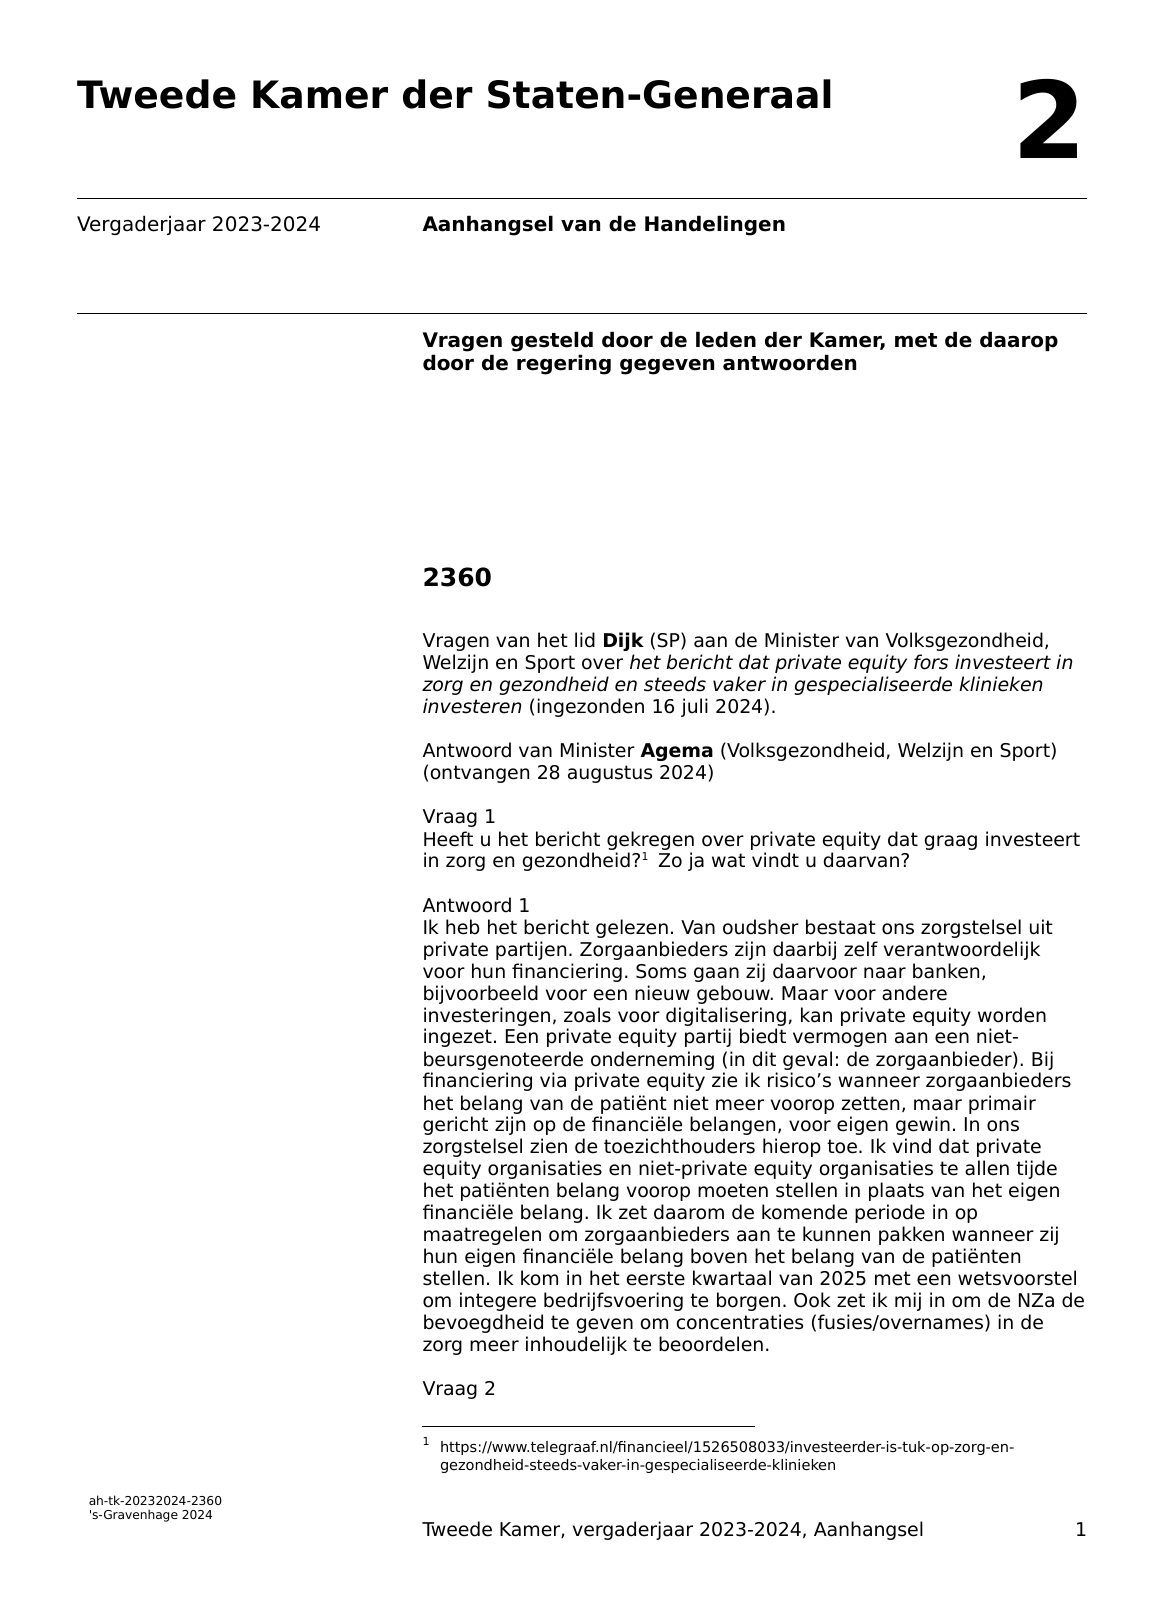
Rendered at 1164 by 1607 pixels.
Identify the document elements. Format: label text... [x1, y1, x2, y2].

text Heeft u het bericht gekregen over private equity dat graag investeert in zorg en gezondheid? Zo ja wat vindt u daarvan? [422, 828, 1087, 872]
text Vraag 1 [422, 806, 1087, 828]
text Antwoord 1 [422, 894, 1087, 917]
text Antwoord van Minister Agema (Volksgezondheid, Welzijn en Sport) (ontvangen 28 augustus 2024) [422, 740, 1087, 784]
table_cell Aanhangsel van de Handelingen [422, 199, 1087, 313]
table_cell [77, 314, 422, 375]
text 's-Gravenhage 2024 [88, 1508, 323, 1522]
table_cell Vragen gesteld door de leden der Kamer, met de daarop door de regering gegeven antwoorden [422, 314, 1087, 375]
text Ik heb het bericht gelezen. Van oudsher bestaat ons zorgstelsel uit private partijen. Zorgaanbieders zijn daarbij zelf verantwoordelijk voor hun financiering. Soms gaan zij daarvoor naar banken, bijvoorbeeld voor een nieuw gebouw. Maar voor andere investeringen, zoals voor digitalisering, kan private equity worden ingezet. Een private equity partij biedt vermogen aan een niet-beursgenoteerde onderneming (in dit geval: de zorgaanbieder). Bij financiering via private equity zie ik risico’s wanneer zorgaanbieders het belang van de patiënt niet meer voorop zetten, maar primair gericht zijn op de financiële belangen, voor eigen gewin. In ons zorgstelsel zien de toezichthouders hierop toe. Ik vind dat private equity organisaties en niet-private equity organisaties te allen tijde het patiënten belang voorop moeten stellen in plaats van het eigen financiële belang. Ik zet daarom de komende periode in op maatregelen om zorgaanbieders aan te kunnen pakken wanneer zij hun eigen financiële belang boven het belang van de patiënten stellen. Ik kom in het eerste kwartaal van 2025 met een wetsvoorstel om integere bedrijfsvoering te borgen. Ook zet ik mij in om de NZa de bevoegdheid te geven om concentraties (fusies/overnames) in de zorg meer inhoudelijk te beoordelen. [422, 917, 1087, 1356]
text https://www.telegraaf.nl/financieel/1526508033/investeerder-is-tuk-op-zorg-en-gezondheid-steeds-vaker-in-gespecialiseerde-klinieken [422, 1435, 1087, 1474]
table_header 2 [886, 59, 1087, 198]
text ah-tk-20232024-2360 [88, 1494, 323, 1508]
table_cell Vergaderjaar 2023-2024 [77, 199, 422, 313]
table_header Tweede Kamer der Staten-Generaal [77, 59, 886, 198]
text Vraag 2 [422, 1378, 1087, 1400]
text 2360 [422, 563, 1087, 592]
text Vragen van het lid Dijk (SP) aan de Minister van Volksgezondheid, Welzijn en Sport over het bericht dat private equity fors investeert in zorg en gezondheid en steeds vaker in gespecialiseerde klinieken investeren (ingezonden 16 juli 2024). [422, 630, 1087, 718]
